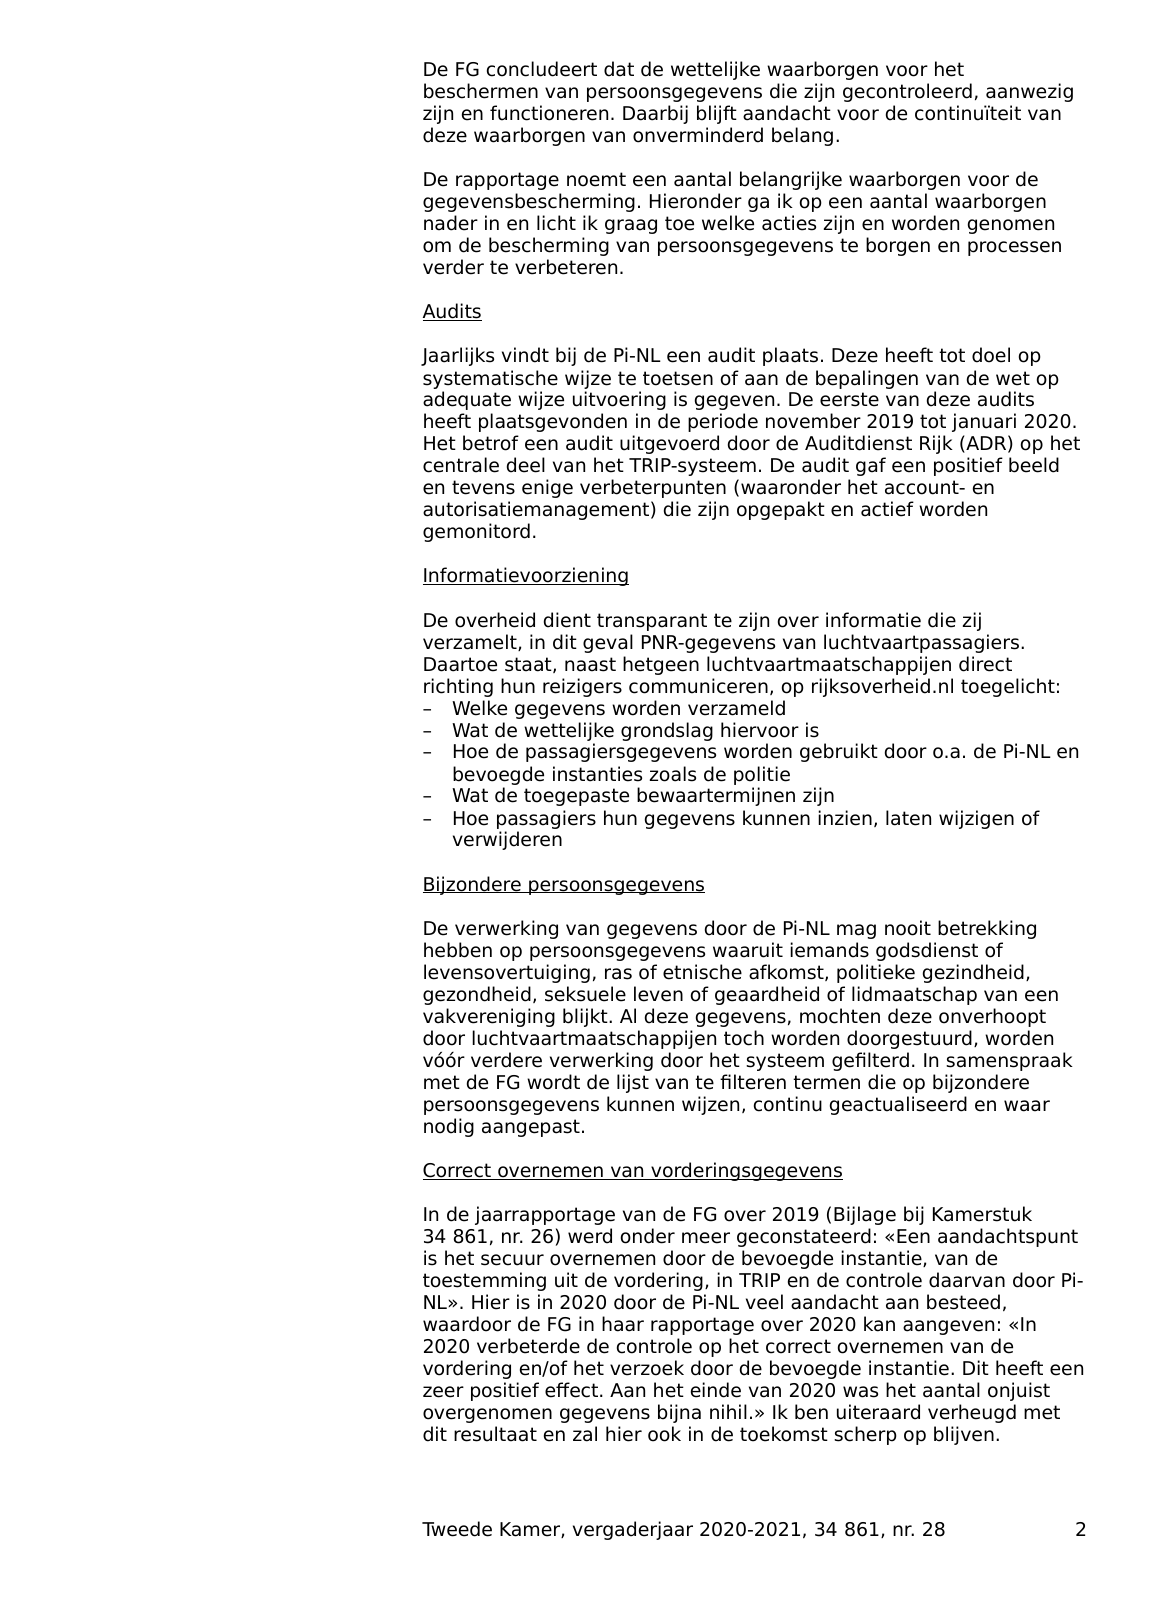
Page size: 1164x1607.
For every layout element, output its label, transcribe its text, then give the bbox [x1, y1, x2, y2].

subtitle Informatievoorziening [422, 565, 1087, 587]
text De FG concludeert dat de wettelijke waarborgen voor het beschermen van persoonsgegevens die zijn gecontroleerd, aanwezig zijn en functioneren. Daarbij blijft aandacht voor de continuïteit van deze waarborgen van onverminderd belang. [422, 59, 1087, 147]
text Jaarlijks vindt bij de Pi-NL een audit plaats. Deze heeft tot doel op systematische wijze te toetsen of aan de bepalingen van de wet op adequate wijze uitvoering is gegeven. De eerste van deze audits heeft plaatsgevonden in de periode november 2019 tot januari 2020. Het betrof een audit uitgevoerd door de Auditdienst Rijk (ADR) op het centrale deel van het TRIP-systeem. De audit gaf een positief beeld en tevens enige verbeterpunten (waaronder het account- en autorisatiemanagement) die zijn opgepakt en actief worden gemonitord. [422, 345, 1087, 543]
text De verwerking van gegevens door de Pi-NL mag nooit betrekking hebben op persoonsgegevens waaruit iemands godsdienst of levensovertuiging, ras of etnische afkomst, politieke gezindheid, gezondheid, seksuele leven of geaardheid of lidmaatschap van een vakvereniging blijkt. Al deze gegevens, mochten deze onverhoopt door luchtvaartmaatschappijen toch worden doorgestuurd, worden vóór verdere verwerking door het systeem gefilterd. In samenspraak met de FG wordt de lijst van te filteren termen die op bijzondere persoonsgegevens kunnen wijzen, continu geactualiseerd en waar nodig aangepast. [422, 918, 1087, 1137]
text – Welke gegevens worden verzameld [422, 697, 1087, 719]
text – Hoe passagiers hun gegevens kunnen inzien, laten wijzigen of verwijderen [422, 807, 1087, 851]
subtitle Correct overnemen van vorderingsgegevens [422, 1160, 1087, 1182]
text De overheid dient transparant te zijn over informatie die zij verzamelt, in dit geval PNR-gegevens van luchtvaartpassagiers. Daartoe staat, naast hetgeen luchtvaartmaatschappijen direct richting hun reizigers communiceren, op rijksoverheid.nl toegelicht: [422, 609, 1087, 697]
text – Hoe de passagiersgegevens worden gebruikt door o.a. de Pi-NL en bevoegde instanties zoals de politie [422, 741, 1087, 785]
text De rapportage noemt een aantal belangrijke waarborgen voor de gegevensbescherming. Hieronder ga ik op een aantal waarborgen nader in en licht ik graag toe welke acties zijn en worden genomen om de bescherming van persoonsgegevens te borgen en processen verder te verbeteren. [422, 169, 1087, 279]
text – Wat de toegepaste bewaartermijnen zijn [422, 785, 1087, 807]
text In de jaarrapportage van de FG over 2019 (Bijlage bij Kamerstuk 34 861, nr. 26) werd onder meer geconstateerd: «Een aandachtspunt is het secuur overnemen door de bevoegde instantie, van de toestemming uit de vordering, in TRIP en de controle daarvan door Pi-NL». Hier is in 2020 door de Pi-NL veel aandacht aan besteed, waardoor de FG in haar rapportage over 2020 kan aangeven: «In 2020 verbeterde de controle op het correct overnemen van de vordering en/of het verzoek door de bevoegde instantie. Dit heeft een zeer positief effect. Aan het einde van 2020 was het aantal onjuist overgenomen gegevens bijna nihil.» Ik ben uiteraard verheugd met dit resultaat en zal hier ook in de toekomst scherp op blijven. [422, 1204, 1087, 1446]
text – Wat de wettelijke grondslag hiervoor is [422, 719, 1087, 741]
subtitle Audits [422, 301, 1087, 323]
subtitle Bijzondere persoonsgegevens [422, 873, 1087, 896]
